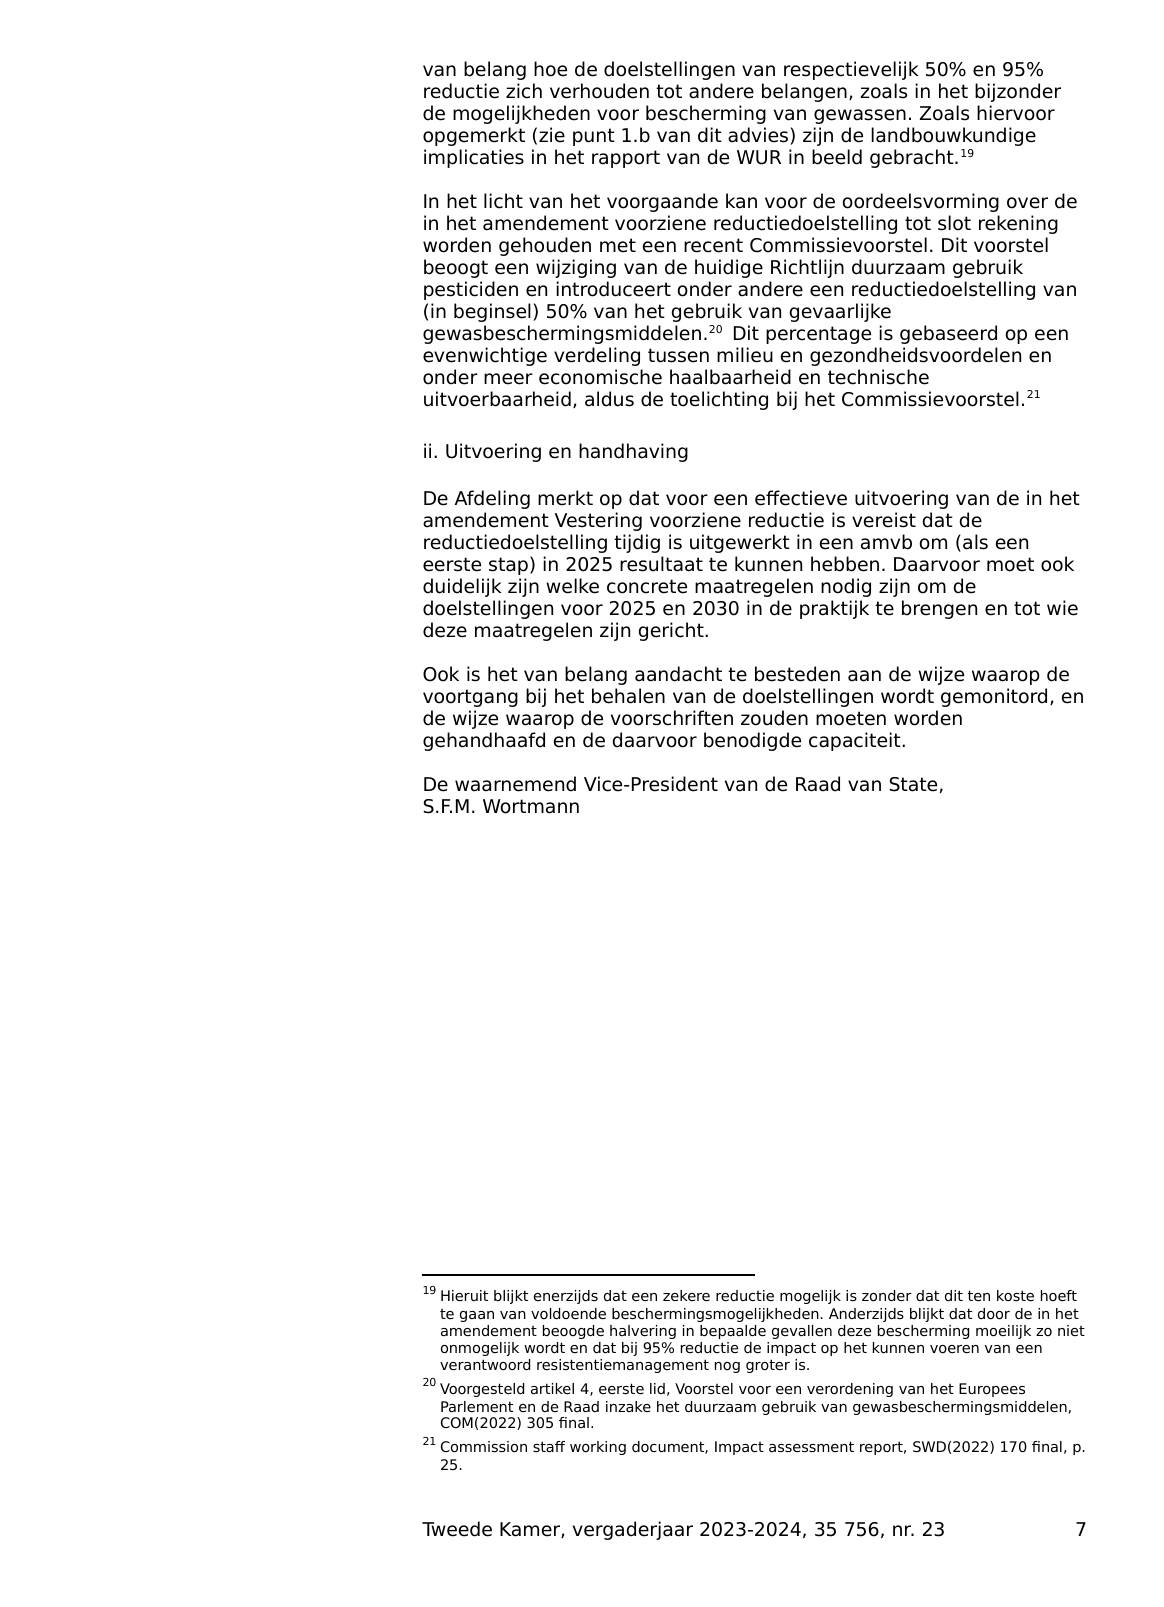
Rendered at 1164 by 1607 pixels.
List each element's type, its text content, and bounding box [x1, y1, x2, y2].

text In het licht van het voorgaande kan voor de oordeelsvorming over de in het amendement voorziene reductiedoelstelling tot slot rekening worden gehouden met een recent Commissievoorstel. Dit voorstel beoogt een wijziging van de huidige Richtlijn duurzaam gebruik pesticiden en introduceert onder andere een reductiedoelstelling van (in beginsel) 50% van het gebruik van gevaarlijke gewasbeschermingsmiddelen. Dit percentage is gebaseerd op een evenwichtige verdeling tussen milieu en gezondheidsvoordelen en onder meer economische haalbaarheid en technische uitvoerbaarheid, aldus de toelichting bij het Commissievoorstel. [422, 191, 1087, 411]
text Voorgesteld artikel 4, eerste lid, Voorstel voor een verordening van het Europees Parlement en de Raad inzake het duurzaam gebruik van gewasbeschermingsmiddelen, COM(2022) 305 final. [422, 1377, 1087, 1432]
text van belang hoe de doelstellingen van respectievelijk 50% en 95% reductie zich verhouden tot andere belangen, zoals in het bijzonder de mogelijkheden voor bescherming van gewassen. Zoals hiervoor opgemerkt (zie punt 1.b van dit advies) zijn de landbouwkundige implicaties in het rapport van de WUR in beeld gebracht. [422, 59, 1087, 169]
subtitle ii. Uitvoering en handhaving [422, 441, 1087, 463]
text De waarnemend Vice-President van de Raad van State, S.F.M. Wortmann [422, 774, 1087, 818]
text Commission staff working document, Impact assessment report, SWD(2022) 170 final, p. 25. [422, 1435, 1087, 1474]
text Hieruit blijkt enerzijds dat een zekere reductie mogelijk is zonder dat dit ten koste hoeft te gaan van voldoende beschermingsmogelijkheden. Anderzijds blijkt dat door de in het amendement beoogde halvering in bepaalde gevallen deze bescherming moeilijk zo niet onmogelijk wordt en dat bij 95% reductie de impact op het kunnen voeren van een verantwoord resistentiemanagement nog groter is. [422, 1284, 1087, 1374]
text De Afdeling merkt op dat voor een effectieve uitvoering van de in het amendement Vestering voorziene reductie is vereist dat de reductiedoelstelling tijdig is uitgewerkt in een amvb om (als een eerste stap) in 2025 resultaat te kunnen hebben. Daarvoor moet ook duidelijk zijn welke concrete maatregelen nodig zijn om de doelstellingen voor 2025 en 2030 in de praktijk te brengen en tot wie deze maatregelen zijn gericht. [422, 488, 1087, 642]
text Ook is het van belang aandacht te besteden aan de wijze waarop de voortgang bij het behalen van de doelstellingen wordt gemonitord, en de wijze waarop de voorschriften zouden moeten worden gehandhaafd en de daarvoor benodigde capaciteit. [422, 664, 1087, 752]
